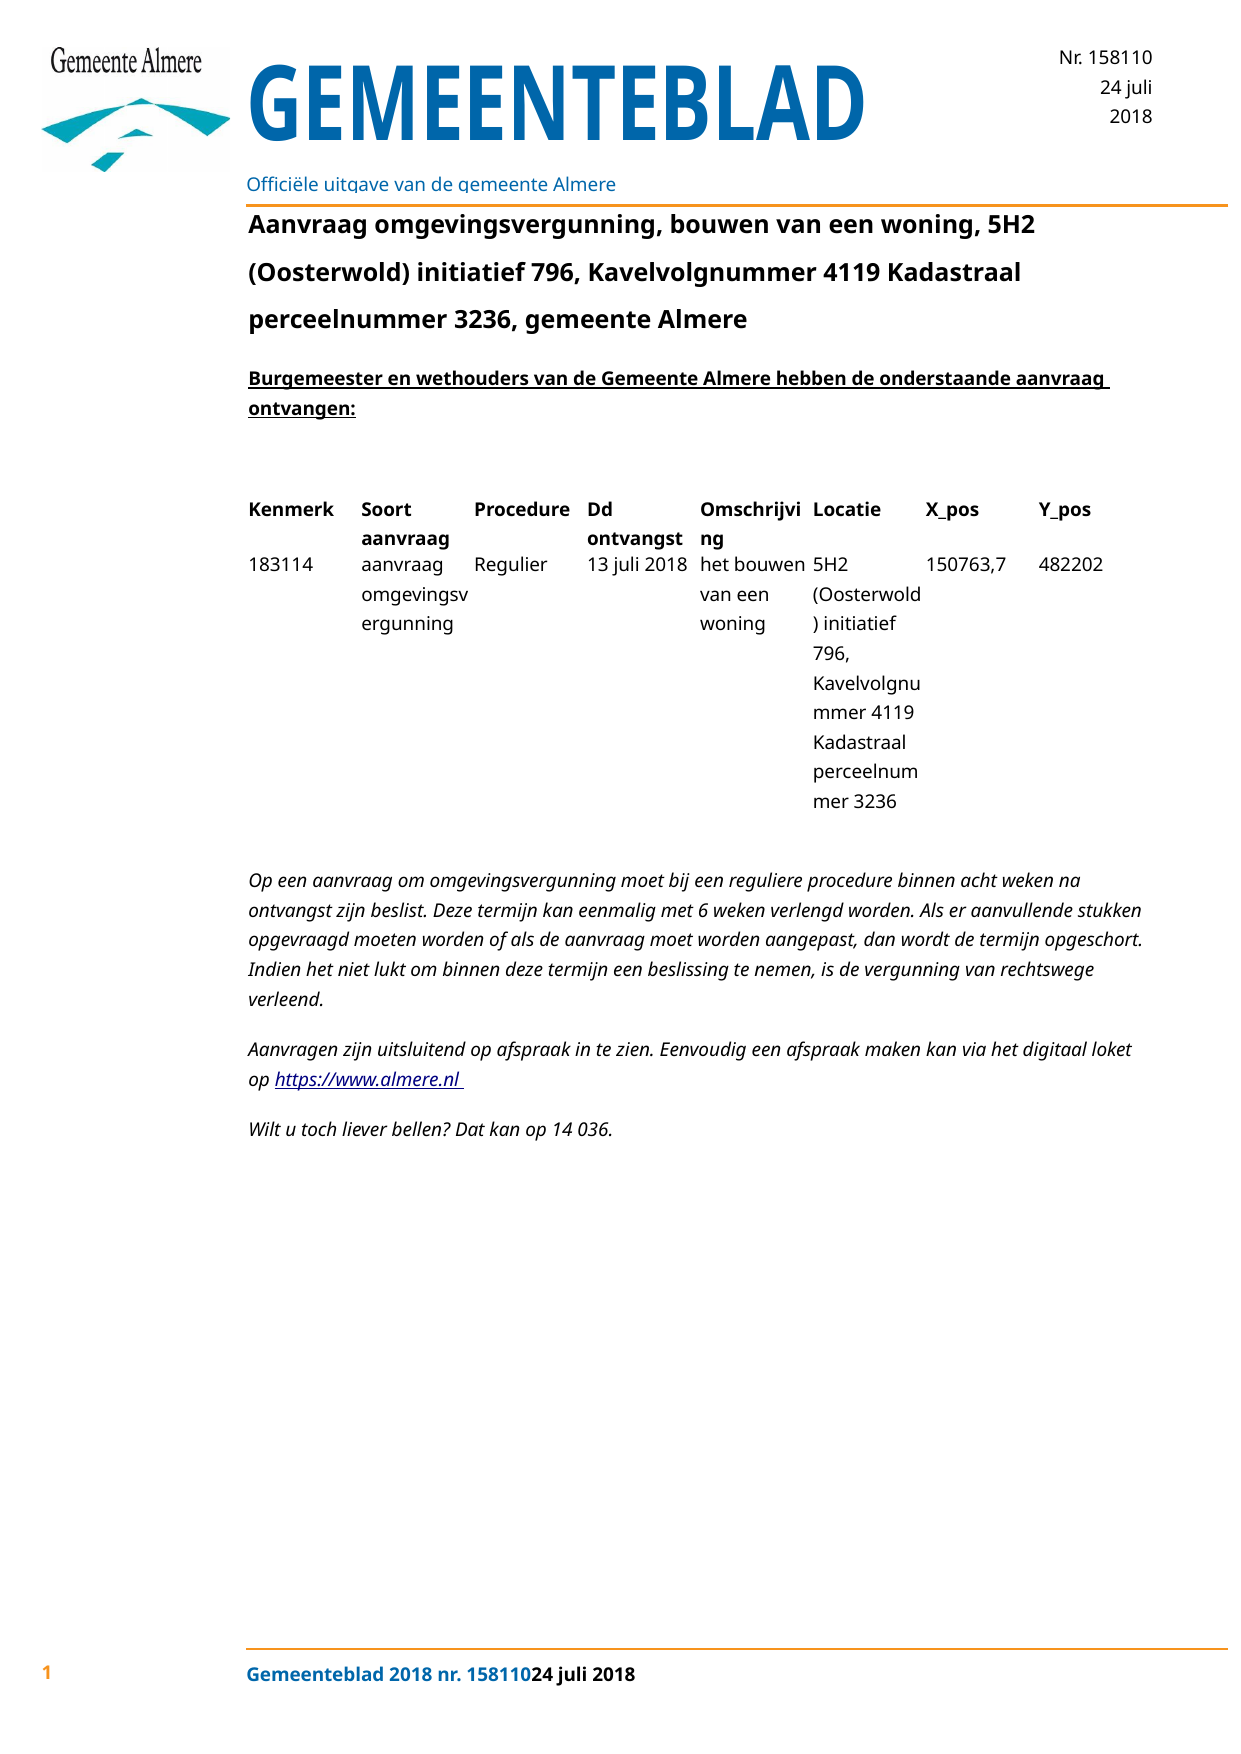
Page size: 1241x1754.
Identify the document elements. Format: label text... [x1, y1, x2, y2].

table_cell 13 juli 2018 [587, 551, 700, 814]
table_header Procedure [474, 496, 587, 551]
table_header Kenmerk [248, 496, 361, 551]
table_header Y_pos [1039, 496, 1152, 551]
table_header Dd ontvangst [587, 496, 700, 551]
table_cell 482202 [1039, 551, 1152, 814]
table_header Omschrijving [700, 496, 813, 551]
table_header Soort aanvraag [361, 496, 474, 551]
text Aanvraag omgevingsvergunning, bouwen van een woning, 5H2 (Oosterwold) initiatief 796, Kavelvolgnummer 4119 Kadastraal perceelnummer 3236, gemeente Almere [248, 207, 1152, 336]
table_cell 150763,7 [926, 551, 1038, 814]
table_cell 183114 [248, 551, 361, 814]
table_cell Regulier [474, 551, 587, 814]
text Burgemeester en wethouders van de Gemeente Almere hebben de onderstaande aanvraag ontvangen: [248, 366, 1152, 421]
table_header Locatie [813, 496, 926, 551]
text Aanvragen zijn uitsluitend op afspraak in te zien. Eenvoudig een afspraak maken kan via het digitaal loket op https://www.almere.nl [248, 1036, 1152, 1091]
table_header X_pos [926, 496, 1038, 551]
table_cell 5H2 (Oosterwold) initiatief 796, Kavelvolgnummer 4119 Kadastraal perceelnummer 3236 [813, 551, 926, 814]
table_cell het bouwen van een woning [700, 551, 813, 814]
text Wilt u toch liever bellen? Dat kan op 14 036. [248, 1116, 1152, 1142]
table_cell aanvraag omgevingsvergunning [361, 551, 474, 814]
picture [41, 47, 231, 172]
text Op een aanvraag om omgevingsvergunning moet bij een reguliere procedure binnen acht weken na ontvangst zijn beslist. Deze termijn kan eenmalig met 6 weken verlengd worden. Als er aanvullende stukken opgevraagd moeten worden of als de aanvraag moet worden aangepast, dan wordt de termijn opgeschort. Indien het niet lukt om binnen deze termijn een beslissing te nemen, is de vergunning van rechtswege verleend. [248, 867, 1152, 1011]
